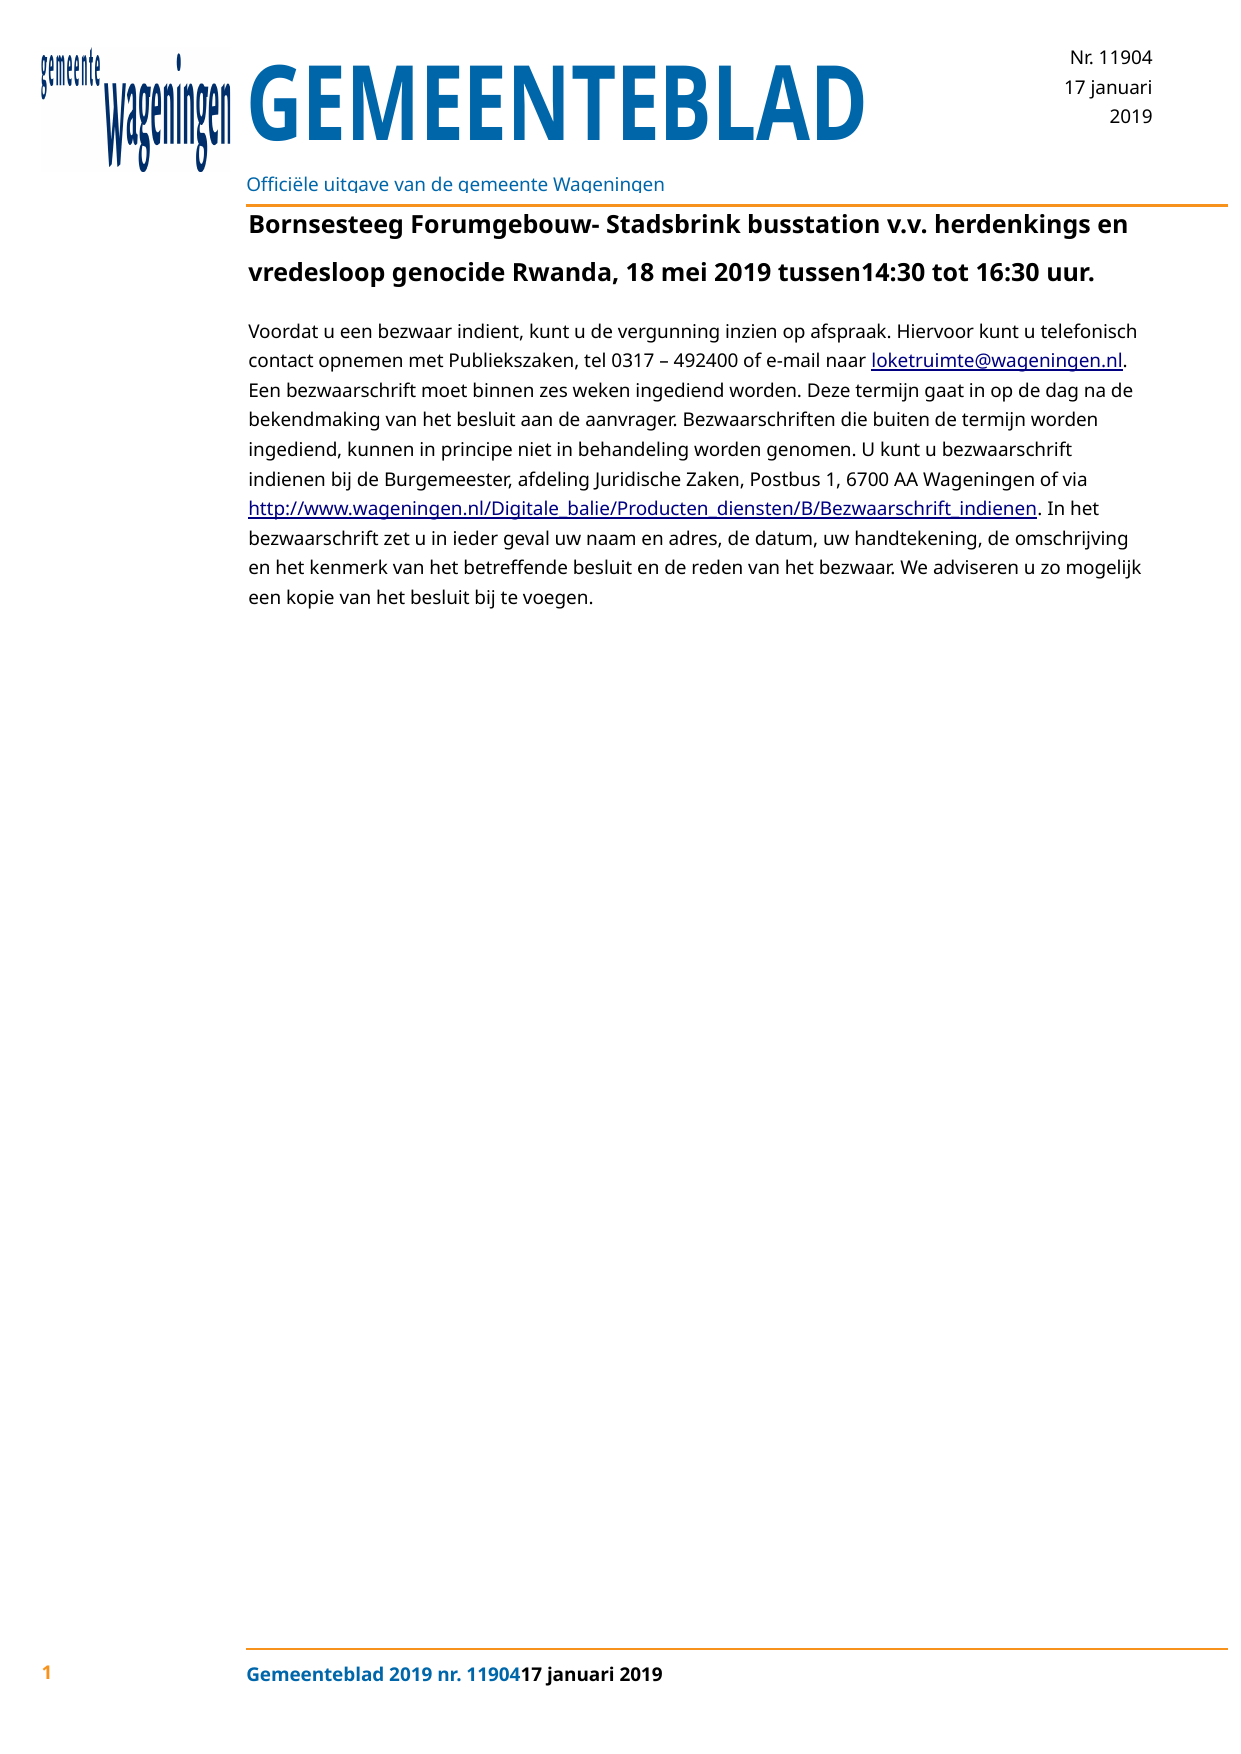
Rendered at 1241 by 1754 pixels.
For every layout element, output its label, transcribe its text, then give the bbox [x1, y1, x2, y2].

text Voordat u een bezwaar indient, kunt u de vergunning inzien op afspraak. Hiervoor kunt u telefonisch contact opnemen met Publiekszaken, tel 0317 – 492400 of e-mail naar loketruimte@wageningen.nl. Een bezwaarschrift moet binnen zes weken ingediend worden. Deze termijn gaat in op de dag na de bekendmaking van het besluit aan de aanvrager. Bezwaarschriften die buiten de termijn worden ingediend, kunnen in principe niet in behandeling worden genomen. U kunt u bezwaarschrift indienen bij de Burgemeester, afdeling Juridische Zaken, Postbus 1, 6700 AA Wageningen of via http://www.wageningen.nl/Digitale_balie/Producten_diensten/B/Bezwaarschrift_indienen. In het bezwaarschrift zet u in ieder geval uw naam en adres, de datum, uw handtekening, de omschrijving en het kenmerk van het betreffende besluit en de reden van het bezwaar. We adviseren u zo mogelijk een kopie van het besluit bij te voegen. [248, 318, 1152, 610]
text Bornsesteeg Forumgebouw- Stadsbrink busstation v.v. herdenkings en vredesloop genocide Rwanda, 18 mei 2019 tussen14:30 tot 16:30 uur. [248, 207, 1152, 288]
picture [41, 47, 231, 172]
